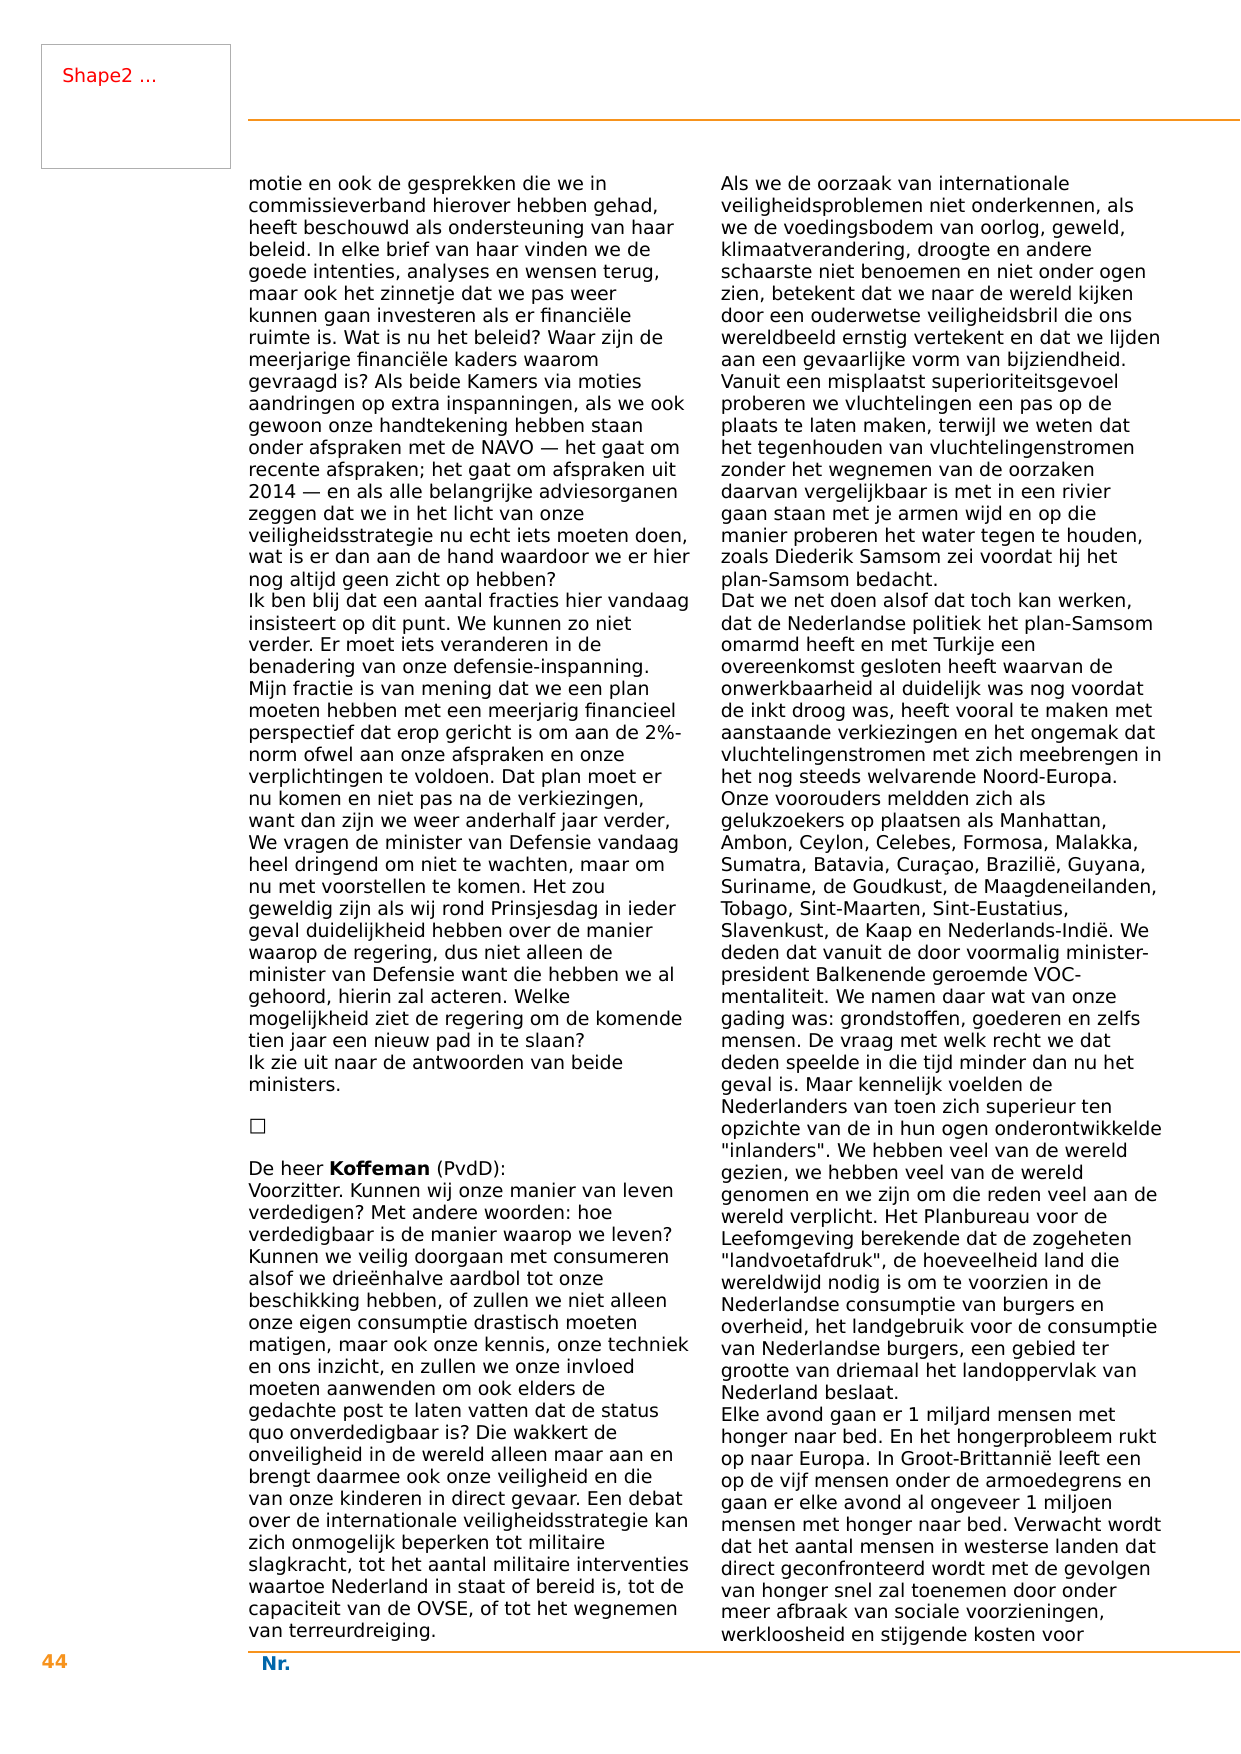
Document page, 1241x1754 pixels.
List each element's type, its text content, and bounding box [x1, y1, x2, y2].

text Vanuit een misplaatst superioriteitsgevoel proberen we vluchtelingen een pas op de plaats te laten maken, terwijl we weten dat het tegenhouden van vluchtelingenstromen zonder het wegnemen van de oorzaken daarvan vergelijkbaar is met in een rivier gaan staan met je armen wijd en op die manier proberen het water tegen te houden, zoals Diederik Samsom zei voordat hij het plan-Samsom bedacht. [721, 371, 1163, 590]
text Onze voorouders meldden zich als gelukzoekers op plaatsen als Manhattan, Ambon, Ceylon, Celebes, Formosa, Malakka, Sumatra, Batavia, Curaçao, Brazilië, Guyana, Suriname, de Goudkust, de Maagdeneilanden, Tobago, Sint-Maarten, Sint-Eustatius, Slavenkust, de Kaap en Nederlands-Indië. We deden dat vanuit de door voormalig minister-president Balkenende geroemde VOC-mentaliteit. We namen daar wat van onze gading was: grondstoffen, goederen en zelfs mensen. De vraag met welk recht we dat deden speelde in die tijd minder dan nu het geval is. Maar kennelijk voelden de Nederlanders van toen zich superieur ten opzichte van de in hun ogen onderontwikkelde "inlanders". We hebben veel van de wereld gezien, we hebben veel van de wereld genomen en we zijn om die reden veel aan de wereld verplicht. Het Planbureau voor de Leefomgeving berekende dat de zogeheten "landvoetafdruk", de hoeveelheid land die wereldwijd nodig is om te voorzien in de Nederlandse consumptie van burgers en overheid, het landgebruik voor de consumptie van Nederlandse burgers, een gebied ter grootte van driemaal het landoppervlak van Nederland beslaat. [721, 788, 1163, 1404]
text De heer Koffeman (PvdD): [248, 1158, 691, 1180]
text ⬜ [248, 1116, 691, 1138]
text Als we de oorzaak van internationale veiligheidsproblemen niet onderkennen, als we de voedingsbodem van oorlog, geweld, klimaatverandering, droogte en andere schaarste niet benoemen en niet onder ogen zien, betekent dat we naar de wereld kijken door een ouderwetse veiligheidsbril die ons wereldbeeld ernstig vertekent en dat we lijden aan een gevaarlijke vorm van bijziendheid. [721, 173, 1163, 371]
text Ik zie uit naar de antwoorden van beide ministers. [248, 1052, 691, 1096]
text motie en ook de gesprekken die we in commissieverband hierover hebben gehad, heeft beschouwd als ondersteuning van haar beleid. In elke brief van haar vinden we de goede intenties, analyses en wensen terug, maar ook het zinnetje dat we pas weer kunnen gaan investeren als er financiële ruimte is. Wat is nu het beleid? Waar zijn de meerjarige financiële kaders waarom gevraagd is? Als beide Kamers via moties aandringen op extra inspanningen, als we ook gewoon onze handtekening hebben staan onder afspraken met de NAVO — het gaat om recente afspraken; het gaat om afspraken uit 2014 — en als alle belangrijke adviesorganen zeggen dat we in het licht van onze veiligheidsstrategie nu echt iets moeten doen, wat is er dan aan de hand waardoor we er hier nog altijd geen zicht op hebben? [248, 173, 691, 590]
text Dat we net doen alsof dat toch kan werken, dat de Nederlandse politiek het plan-Samsom omarmd heeft en met Turkije een overeenkomst gesloten heeft waarvan de onwerkbaarheid al duidelijk was nog voordat de inkt droog was, heeft vooral te maken met aanstaande verkiezingen en het ongemak dat vluchtelingenstromen met zich meebrengen in het nog steeds welvarende Noord-Europa. [721, 590, 1163, 788]
text Ik ben blij dat een aantal fracties hier vandaag insisteert op dit punt. We kunnen zo niet verder. Er moet iets veranderen in de benadering van onze defensie-inspanning. Mijn fractie is van mening dat we een plan moeten hebben met een meerjarig financieel perspectief dat erop gericht is om aan de 2%-norm ofwel aan onze afspraken en onze verplichtingen te voldoen. Dat plan moet er nu komen en niet pas na de verkiezingen, want dan zijn we weer anderhalf jaar verder, We vragen de minister van Defensie vandaag heel dringend om niet te wachten, maar om nu met voorstellen te komen. Het zou geweldig zijn als wij rond Prinsjesdag in ieder geval duidelijkheid hebben over de manier waarop de regering, dus niet alleen de minister van Defensie want die hebben we al gehoord, hierin zal acteren. Welke mogelijkheid ziet de regering om de komende tien jaar een nieuw pad in te slaan? [248, 590, 691, 1052]
text Voorzitter. Kunnen wij onze manier van leven verdedigen? Met andere woorden: hoe verdedigbaar is de manier waarop we leven? Kunnen we veilig doorgaan met consumeren alsof we drieënhalve aardbol tot onze beschikking hebben, of zullen we niet alleen onze eigen consumptie drastisch moeten matigen, maar ook onze kennis, onze techniek en ons inzicht, en zullen we onze invloed moeten aanwenden om ook elders de gedachte post te laten vatten dat de status quo onverdedigbaar is? Die wakkert de onveiligheid in de wereld alleen maar aan en brengt daarmee ook onze veiligheid en die van onze kinderen in direct gevaar. Een debat over de internationale veiligheidsstrategie kan zich onmogelijk beperken tot militaire slagkracht, tot het aantal militaire interventies waartoe Nederland in staat of bereid is, tot de capaciteit van de OVSE, of tot het wegnemen van terreurdreiging. [248, 1180, 691, 1641]
text Elke avond gaan er 1 miljard mensen met honger naar bed. En het hongerprobleem rukt op naar Europa. In Groot-Brittannië leeft een op de vijf mensen onder de armoedegrens en gaan er elke avond al ongeveer 1 miljoen mensen met honger naar bed. Verwacht wordt dat het aantal mensen in westerse landen dat direct geconfronteerd wordt met de gevolgen van honger snel zal toenemen door onder meer afbraak van sociale voorzieningen, werkloosheid en stijgende kosten voor [721, 1404, 1163, 1645]
